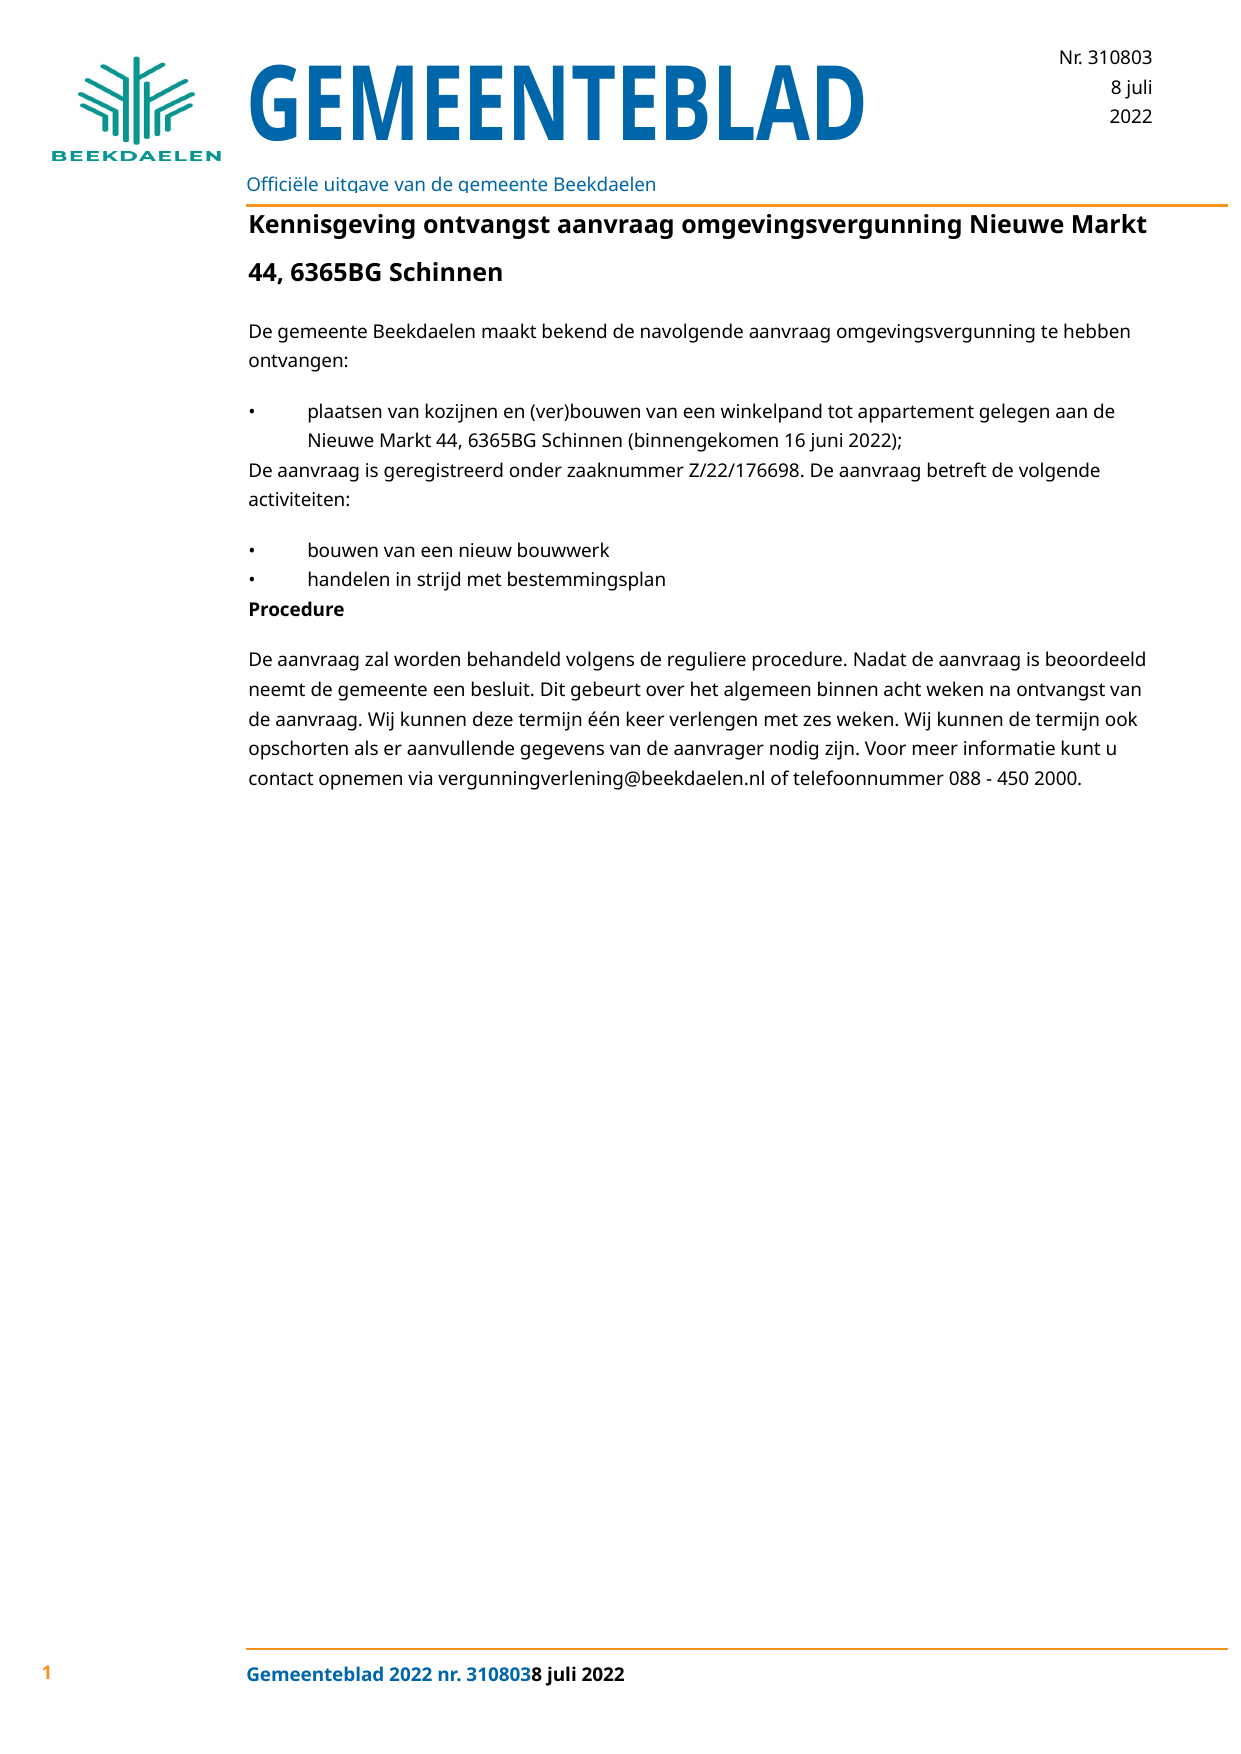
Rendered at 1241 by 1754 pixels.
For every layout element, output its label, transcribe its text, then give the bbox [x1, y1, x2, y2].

list plaatsen van kozijnen en (ver)bouwen van een winkelpand tot appartement gelegen aan de Nieuwe Markt 44, 6365BG Schinnen (binnengekomen 16 juni 2022); [248, 398, 1152, 453]
text De gemeente Beekdaelen maakt bekend de navolgende aanvraag omgevingsvergunning te hebben ontvangen: [248, 318, 1152, 373]
list bouwen van een nieuw bouwwerk [248, 537, 1152, 563]
picture [41, 47, 231, 172]
text Procedure [248, 596, 1152, 622]
text De aanvraag zal worden behandeld volgens de reguliere procedure. Nadat de aanvraag is beoordeeld neemt de gemeente een besluit. Dit gebeurt over het algemeen binnen acht weken na ontvangst van de aanvraag. Wij kunnen deze termijn één keer verlengen met zes weken. Wij kunnen de termijn ook opschorten als er aanvullende gegevens van de aanvrager nodig zijn. Voor meer informatie kunt u contact opnemen via vergunningverlening@beekdaelen.nl of telefoonnummer 088 - 450 2000. [248, 647, 1152, 791]
text De aanvraag is geregistreerd onder zaaknummer Z/22/176698. De aanvraag betreft de volgende activiteiten: [248, 457, 1152, 512]
list handelen in strijd met bestemmingsplan [248, 567, 1152, 592]
text Kennisgeving ontvangst aanvraag omgevingsvergunning Nieuwe Markt 44, 6365BG Schinnen [248, 207, 1152, 288]
